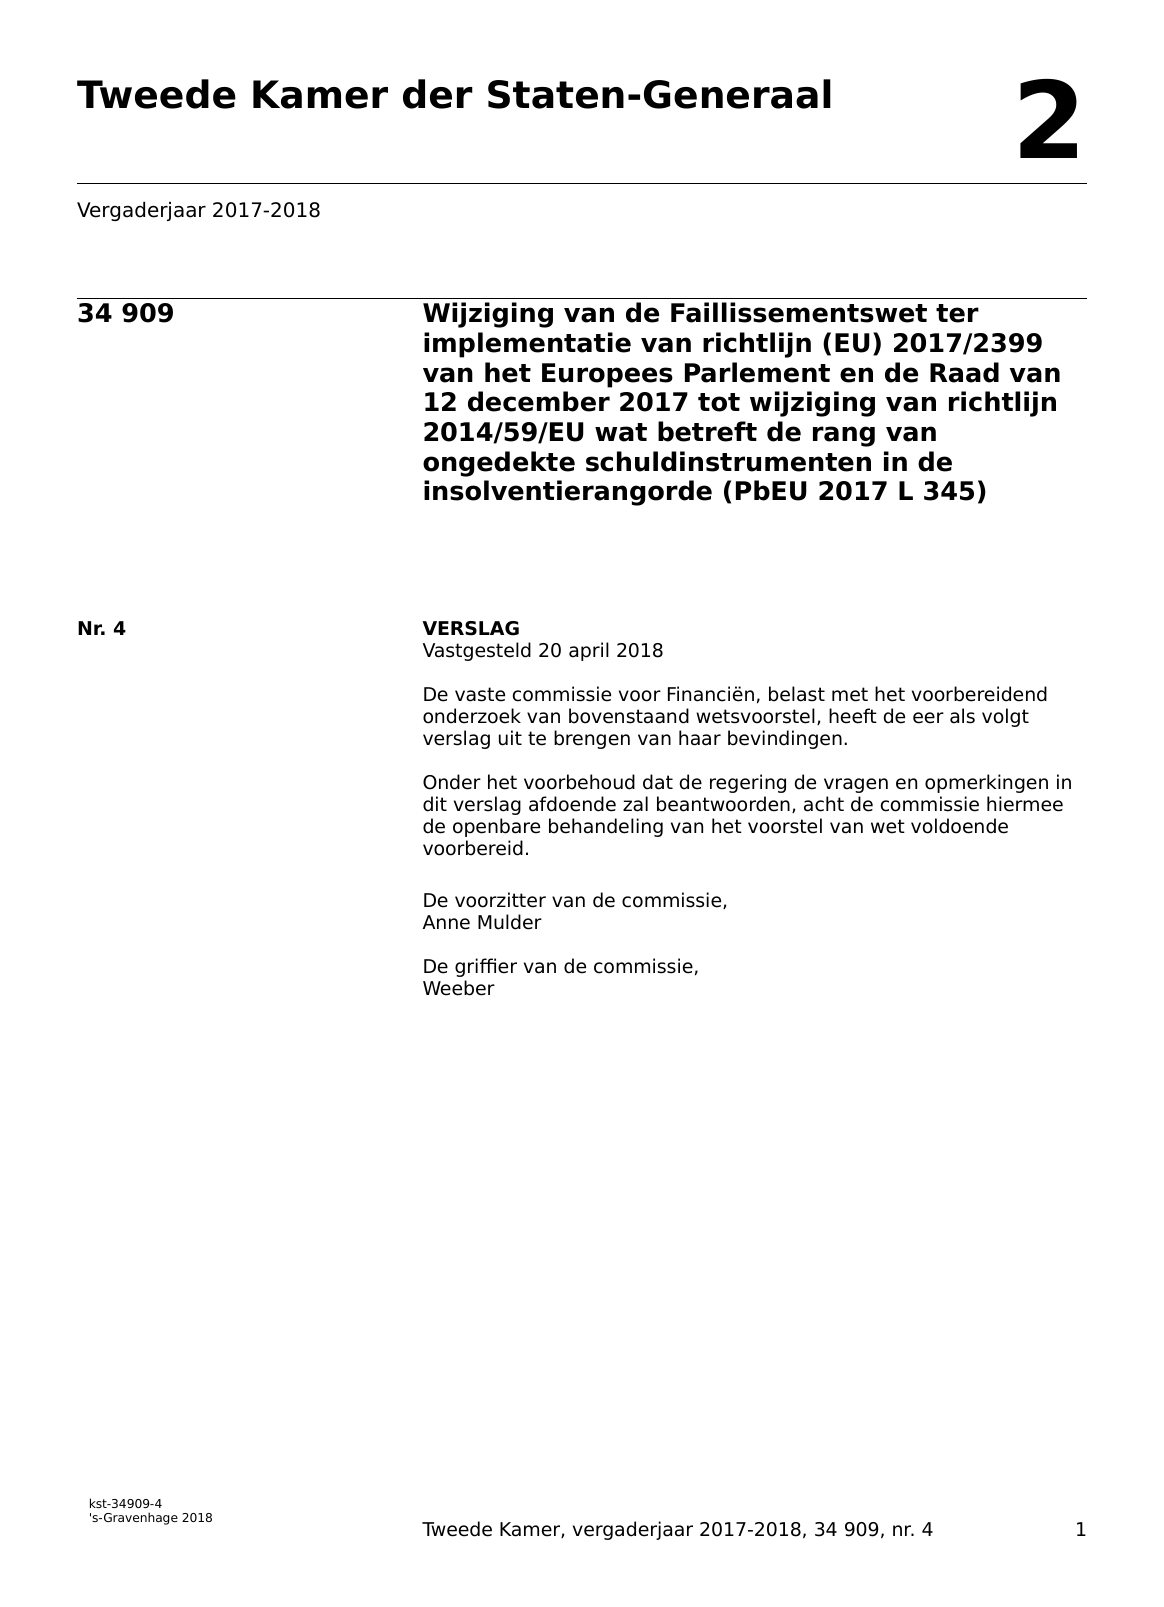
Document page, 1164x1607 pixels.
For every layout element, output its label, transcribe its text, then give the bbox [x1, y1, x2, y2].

text De vaste commissie voor Financiën, belast met het voorbereidend onderzoek van bovenstaand wetsvoorstel, heeft de eer als volgt verslag uit te brengen van haar bevindingen. [422, 684, 1087, 750]
table_header 2 [886, 59, 1087, 183]
text De griffier van de commissie, Weeber [422, 956, 1087, 1000]
text Vastgesteld 20 april 2018 [422, 640, 1087, 662]
table_header Tweede Kamer der Staten-Generaal [77, 59, 886, 183]
table_cell Vergaderjaar 2017-2018 [77, 184, 1087, 298]
text Onder het voorbehoud dat de regering de vragen en opmerkingen in dit verslag afdoende zal beantwoorden, acht de commissie hiermee de openbare behandeling van het voorstel van wet voldoende voorbereid. [422, 772, 1087, 860]
subtitle Nr. 4 VERSLAG [77, 618, 1087, 640]
text kst-34909-4 [88, 1497, 323, 1511]
subtitle 34 909 Wijziging van de Faillissementswet ter implementatie van richtlijn (EU) 2017/2399 van het Europees Parlement en de Raad van 12 december 2017 tot wijziging van richtlijn 2014/59/EU wat betreft de rang van ongedekte schuldinstrumenten in de insolventierangorde (PbEU 2017 L 345) [77, 299, 1087, 507]
text De voorzitter van de commissie, Anne Mulder [422, 890, 1087, 934]
text 's-Gravenhage 2018 [88, 1511, 323, 1525]
